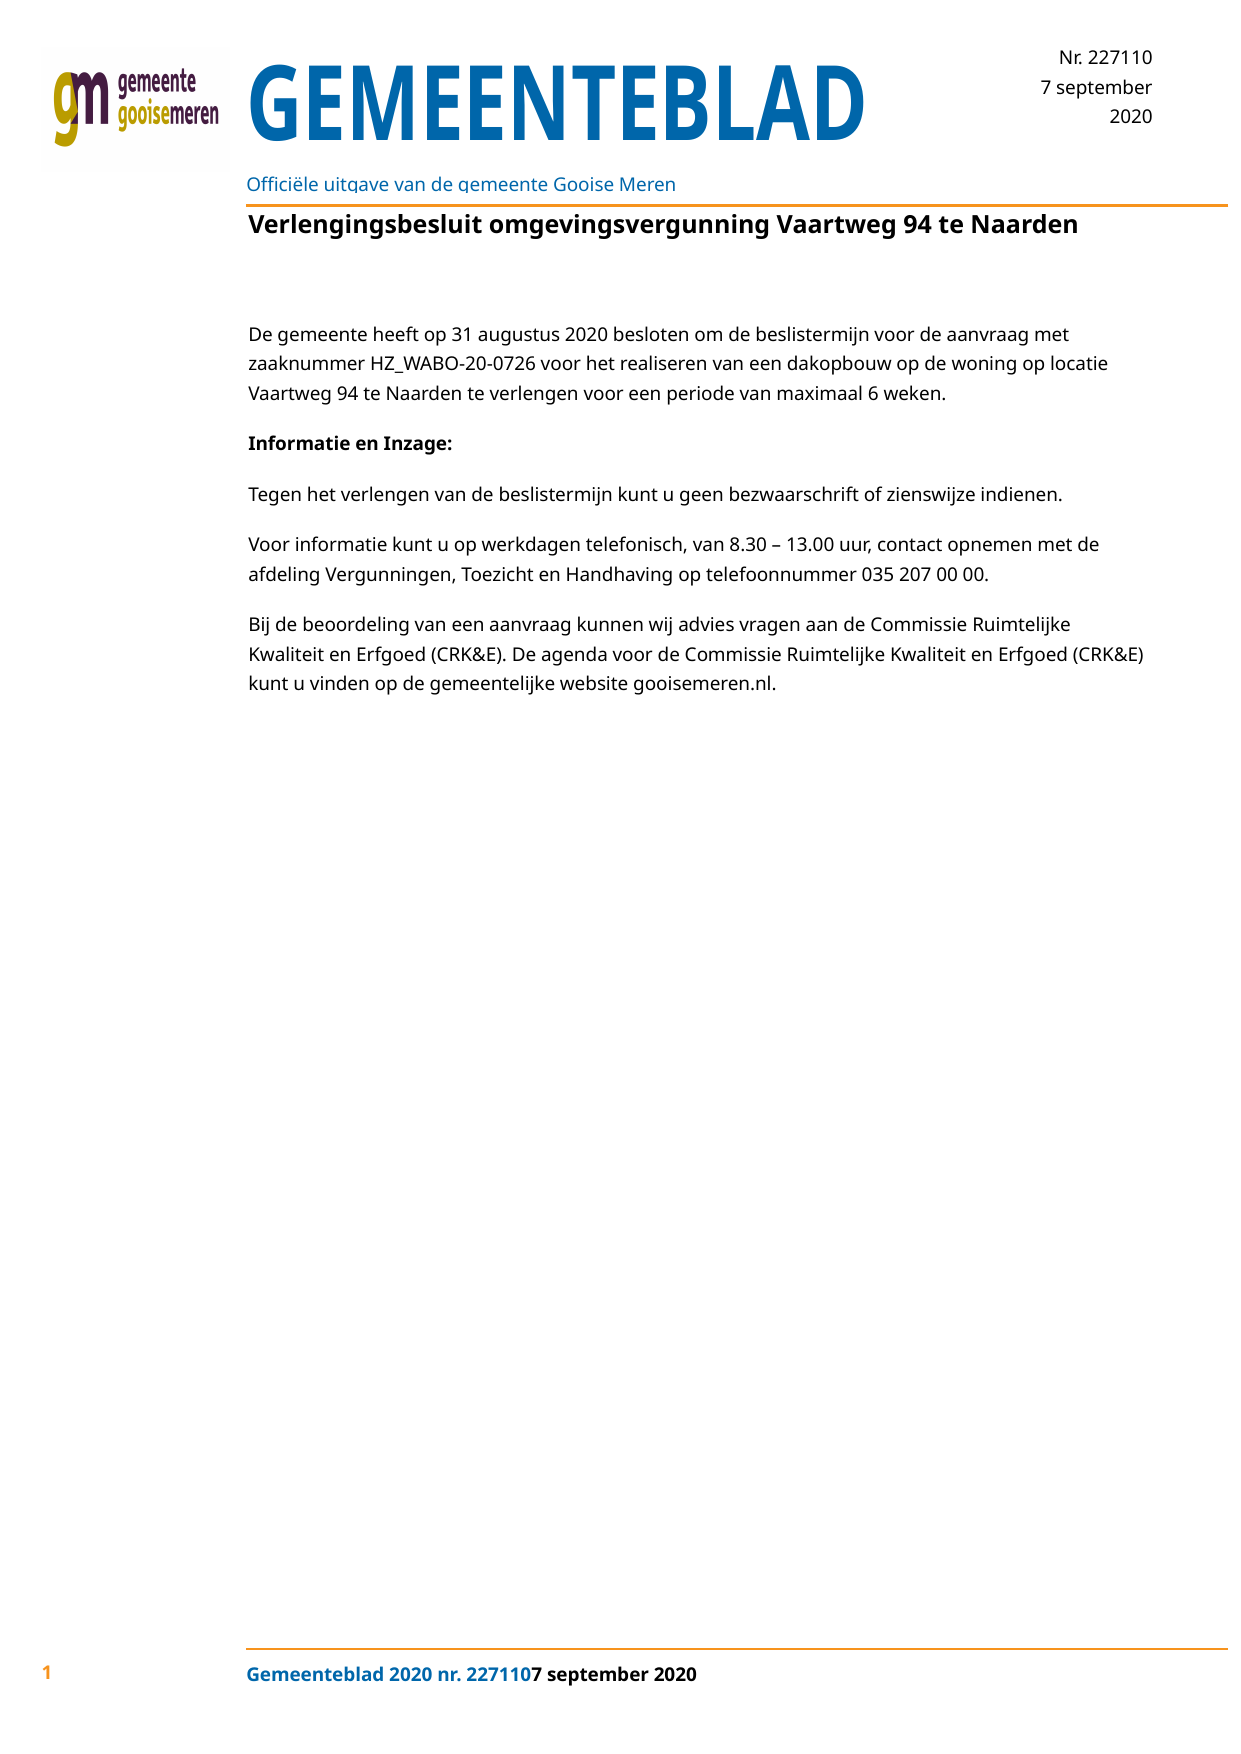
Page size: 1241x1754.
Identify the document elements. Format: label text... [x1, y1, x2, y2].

text De gemeente heeft op 31 augustus 2020 besloten om de beslistermijn voor de aanvraag met zaaknummer HZ_WABO-20-0726 voor het realiseren van een dakopbouw op de woning op locatie Vaartweg 94 te Naarden te verlengen voor een periode van maximaal 6 weken. [248, 321, 1152, 406]
text Informatie en Inzage: [248, 430, 1152, 456]
text Verlengingsbesluit omgevingsvergunning Vaartweg 94 te Naarden [248, 207, 1152, 241]
text Tegen het verlengen van de beslistermijn kunt u geen bezwaarschrift of zienswijze indienen. [248, 481, 1152, 506]
text Voor informatie kunt u op werkdagen telefonisch, van 8.30 – 13.00 uur, contact opnemen met de afdeling Vergunningen, Toezicht en Handhaving op telefoonnummer 035 207 00 00. [248, 531, 1152, 586]
picture [41, 47, 231, 172]
text Bij de beoordeling van een aanvraag kunnen wij advies vragen aan de Commissie Ruimtelijke Kwaliteit en Erfgoed (CRK&E). De agenda voor de Commissie Ruimtelijke Kwaliteit en Erfgoed (CRK&E) kunt u vinden op de gemeentelijke website gooisemeren.nl. [248, 611, 1152, 696]
